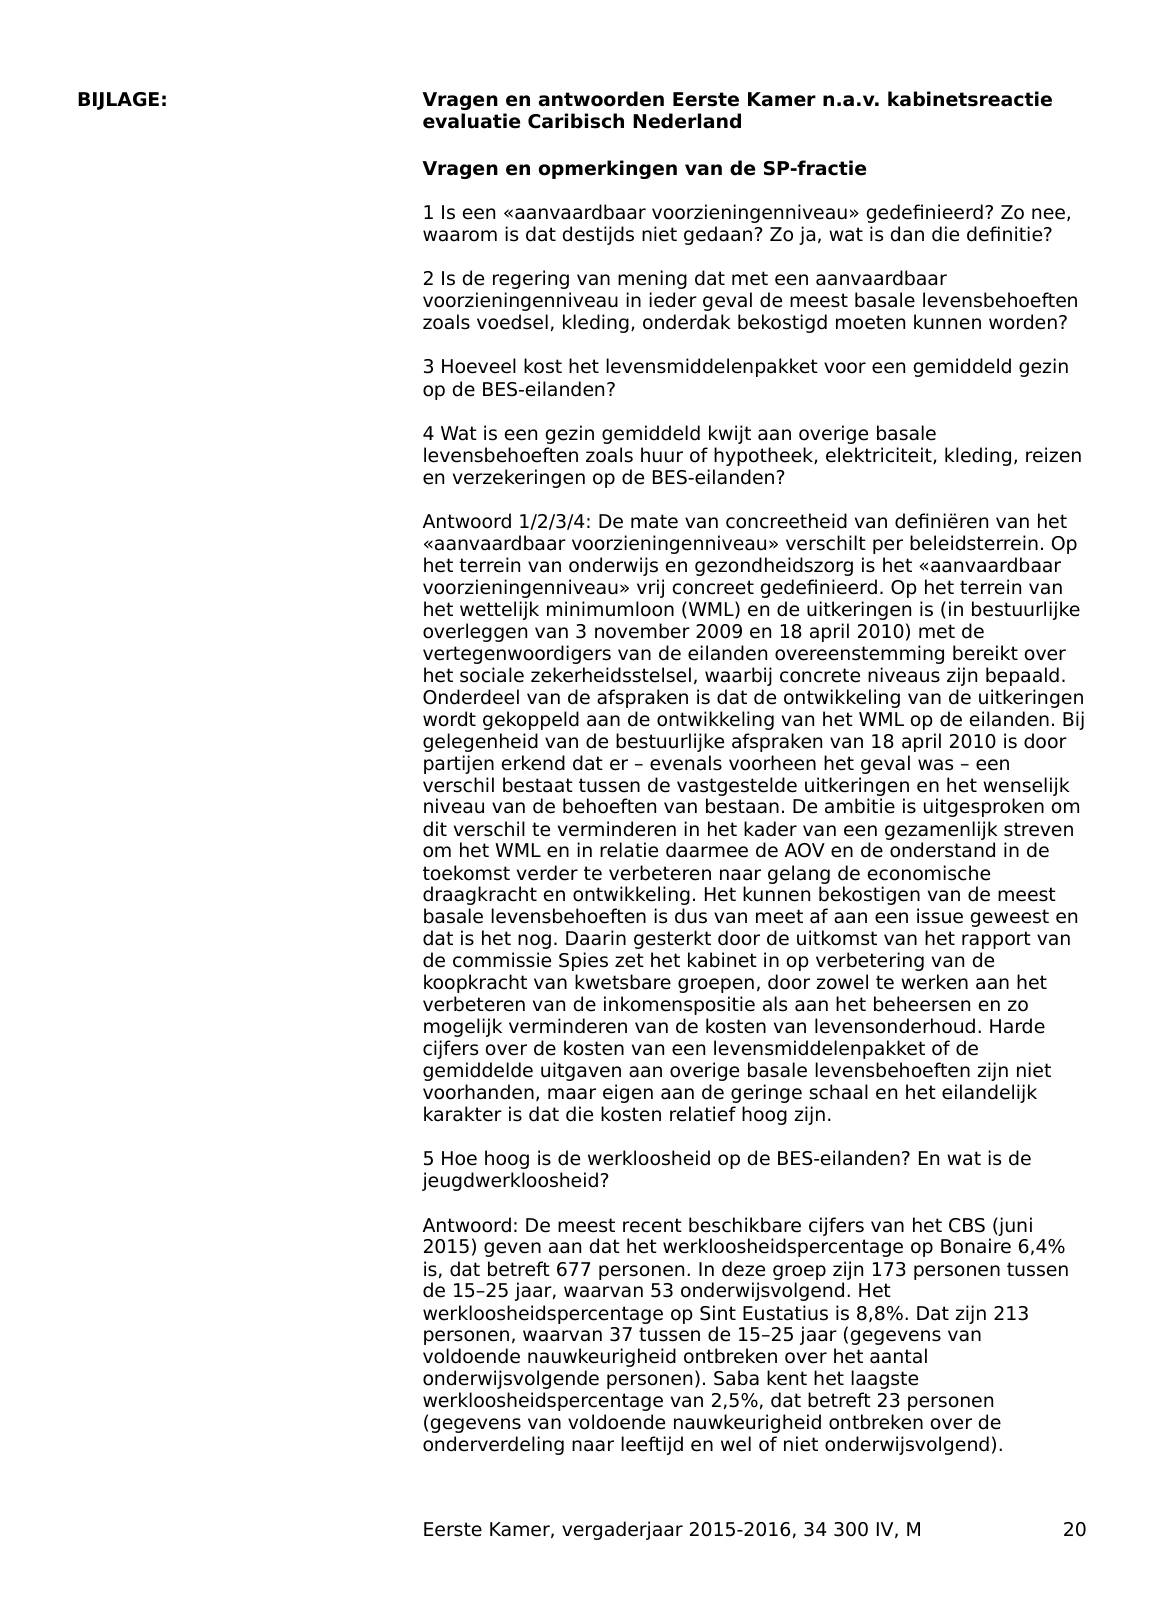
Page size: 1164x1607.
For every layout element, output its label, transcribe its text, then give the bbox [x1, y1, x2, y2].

subtitle Vragen en opmerkingen van de SP-fractie [422, 158, 1087, 180]
text 5 Hoe hoog is de werkloosheid op de BES-eilanden? En wat is de jeugdwerkloosheid? [422, 1148, 1087, 1192]
subtitle BIJLAGE: Vragen en antwoorden Eerste Kamer n.a.v. kabinetsreactie evaluatie Caribisch Nederland [77, 89, 1087, 133]
text 1 Is een «aanvaardbaar voorzieningenniveau» gedefinieerd? Zo nee, waarom is dat destijds niet gedaan? Zo ja, wat is dan die definitie? [422, 202, 1087, 246]
text Antwoord 1/2/3/4: De mate van concreetheid van definiëren van het «aanvaardbaar voorzieningenniveau» verschilt per beleidsterrein. Op het terrein van onderwijs en gezondheidszorg is het «aanvaardbaar voorzieningenniveau» vrij concreet gedefinieerd. Op het terrein van het wettelijk minimumloon (WML) en de uitkeringen is (in bestuurlijke overleggen van 3 november 2009 en 18 april 2010) met de vertegenwoordigers van de eilanden overeenstemming bereikt over het sociale zekerheidsstelsel, waarbij concrete niveaus zijn bepaald. Onderdeel van de afspraken is dat de ontwikkeling van de uitkeringen wordt gekoppeld aan de ontwikkeling van het WML op de eilanden. Bij gelegenheid van de bestuurlijke afspraken van 18 april 2010 is door partijen erkend dat er – evenals voorheen het geval was – een verschil bestaat tussen de vastgestelde uitkeringen en het wenselijk niveau van de behoeften van bestaan. De ambitie is uitgesproken om dit verschil te verminderen in het kader van een gezamenlijk streven om het WML en in relatie daarmee de AOV en de onderstand in de toekomst verder te verbeteren naar gelang de economische draagkracht en ontwikkeling. Het kunnen bekostigen van de meest basale levensbehoeften is dus van meet af aan een issue geweest en dat is het nog. Daarin gesterkt door de uitkomst van het rapport van de commissie Spies zet het kabinet in op verbetering van de koopkracht van kwetsbare groepen, door zowel te werken aan het verbeteren van de inkomenspositie als aan het beheersen en zo mogelijk verminderen van de kosten van levensonderhoud. Harde cijfers over de kosten van een levensmiddelenpakket of de gemiddelde uitgaven aan overige basale levensbehoeften zijn niet voorhanden, maar eigen aan de geringe schaal en het eilandelijk karakter is dat die kosten relatief hoog zijn. [422, 511, 1087, 1126]
text Antwoord: De meest recent beschikbare cijfers van het CBS (juni 2015) geven aan dat het werkloosheidspercentage op Bonaire 6,4% is, dat betreft 677 personen. In deze groep zijn 173 personen tussen de 15–25 jaar, waarvan 53 onderwijsvolgend. Het werkloosheidspercentage op Sint Eustatius is 8,8%. Dat zijn 213 personen, waarvan 37 tussen de 15–25 jaar (gegevens van voldoende nauwkeurigheid ontbreken over het aantal onderwijsvolgende personen). Saba kent het laagste werkloosheidspercentage van 2,5%, dat betreft 23 personen (gegevens van voldoende nauwkeurigheid ontbreken over de onderverdeling naar leeftijd en wel of niet onderwijsvolgend). [422, 1214, 1087, 1456]
text 3 Hoeveel kost het levensmiddelenpakket voor een gemiddeld gezin op de BES-eilanden? [422, 356, 1087, 400]
text 4 Wat is een gezin gemiddeld kwijt aan overige basale levensbehoeften zoals huur of hypotheek, elektriciteit, kleding, reizen en verzekeringen op de BES-eilanden? [422, 423, 1087, 488]
text 2 Is de regering van mening dat met een aanvaardbaar voorzieningenniveau in ieder geval de meest basale levensbehoeften zoals voedsel, kleding, onderdak bekostigd moeten kunnen worden? [422, 268, 1087, 334]
